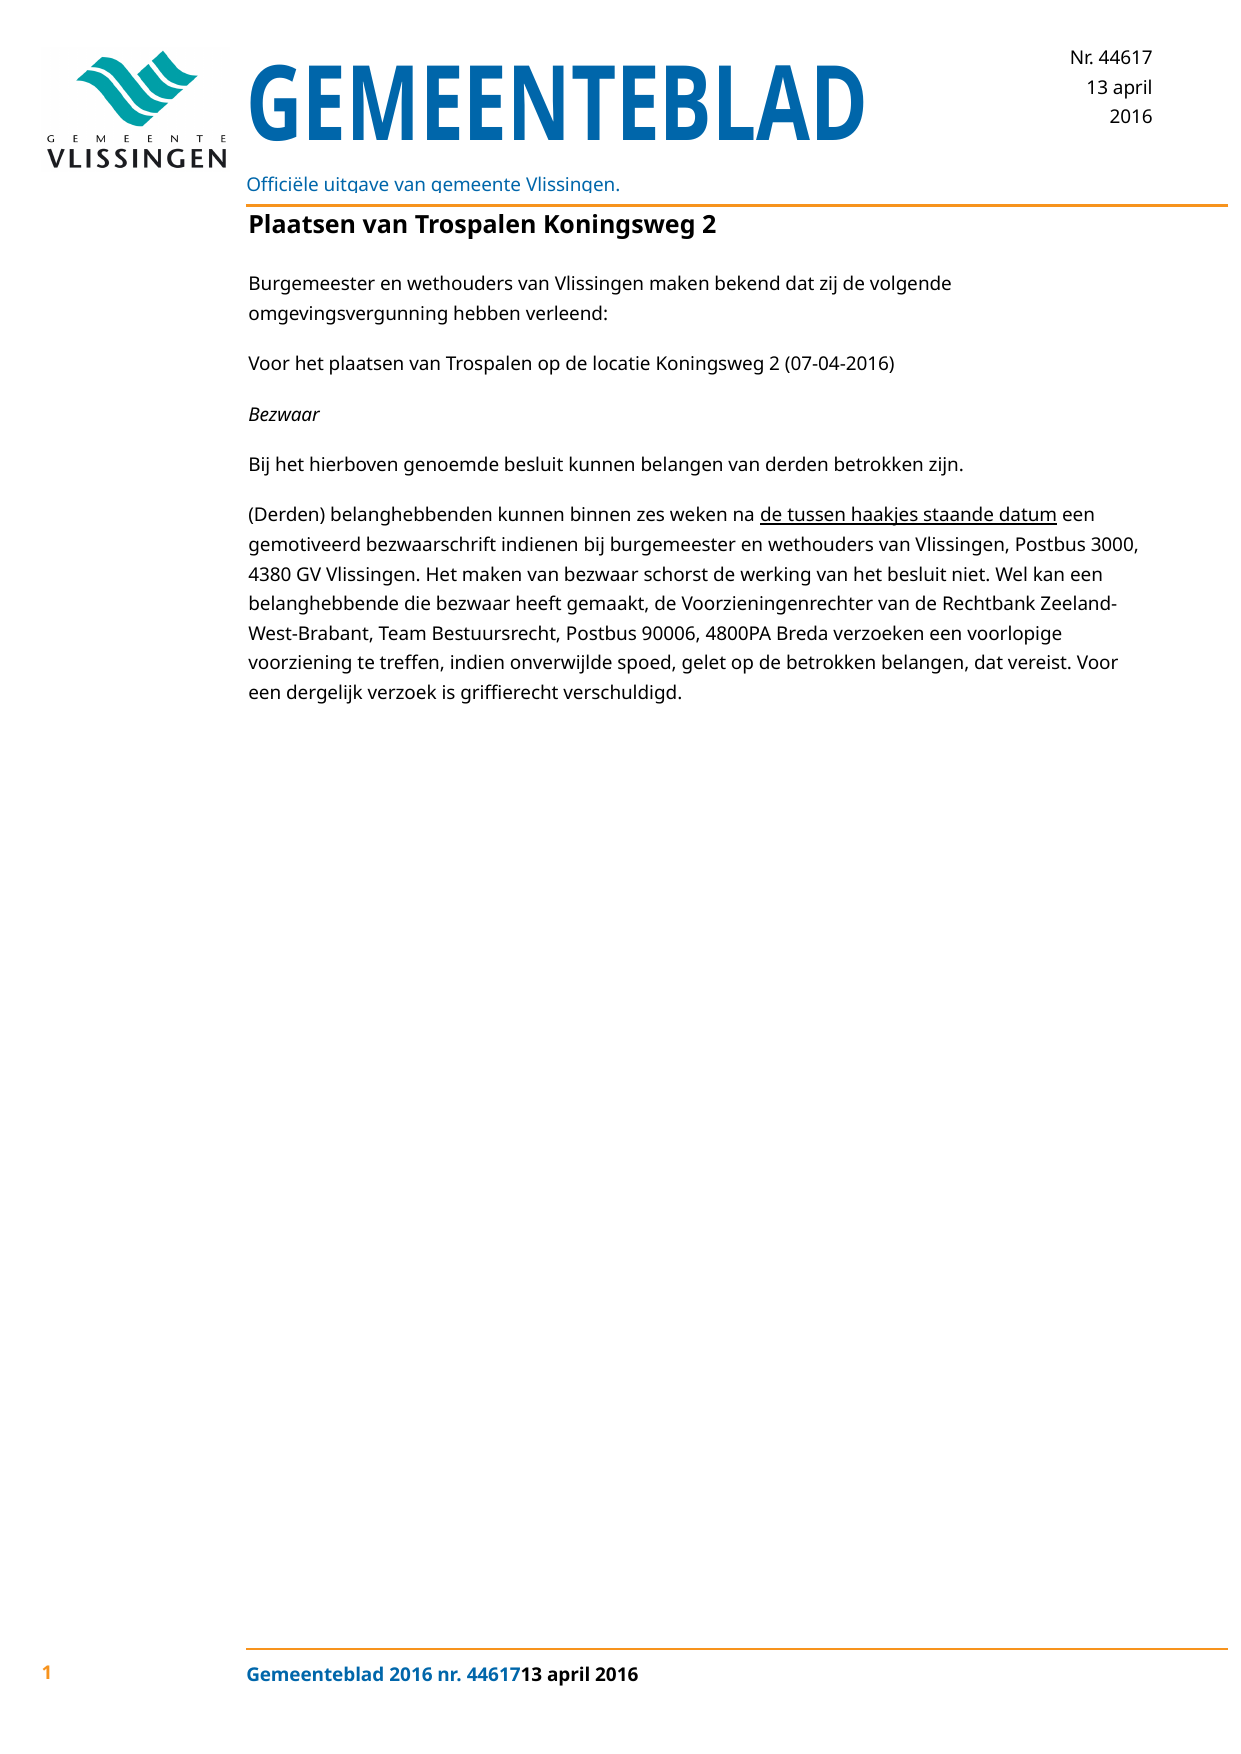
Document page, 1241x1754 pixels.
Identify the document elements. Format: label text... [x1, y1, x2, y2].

text Bezwaar [248, 401, 1152, 426]
picture [41, 47, 231, 172]
text Voor het plaatsen van Trospalen op de locatie Koningsweg 2 (07-04-2016) [248, 350, 1152, 376]
text Plaatsen van Trospalen Koningsweg 2 [248, 207, 1152, 241]
text Bij het hierboven genoemde besluit kunnen belangen van derden betrokken zijn. [248, 451, 1152, 477]
text Burgemeester en wethouders van Vlissingen maken bekend dat zij de volgende omgevingsvergunning hebben verleend: [248, 270, 1152, 326]
text (Derden) belanghebbenden kunnen binnen zes weken na de tussen haakjes staande datum een gemotiveerd bezwaarschrift indienen bij burgemeester en wethouders van Vlissingen, Postbus 3000, 4380 GV Vlissingen. Het maken van bezwaar schorst de werking van het besluit niet. Wel kan een belanghebbende die bezwaar heeft gemaakt, de Voorzieningenrechter van de Rechtbank Zeeland-West-Brabant, Team Bestuursrecht, Postbus 90006, 4800PA Breda verzoeken een voorlopige voorziening te treffen, indien onverwijlde spoed, gelet op de betrokken belangen, dat vereist. Voor een dergelijk verzoek is griffierecht verschuldigd. [248, 502, 1152, 705]
